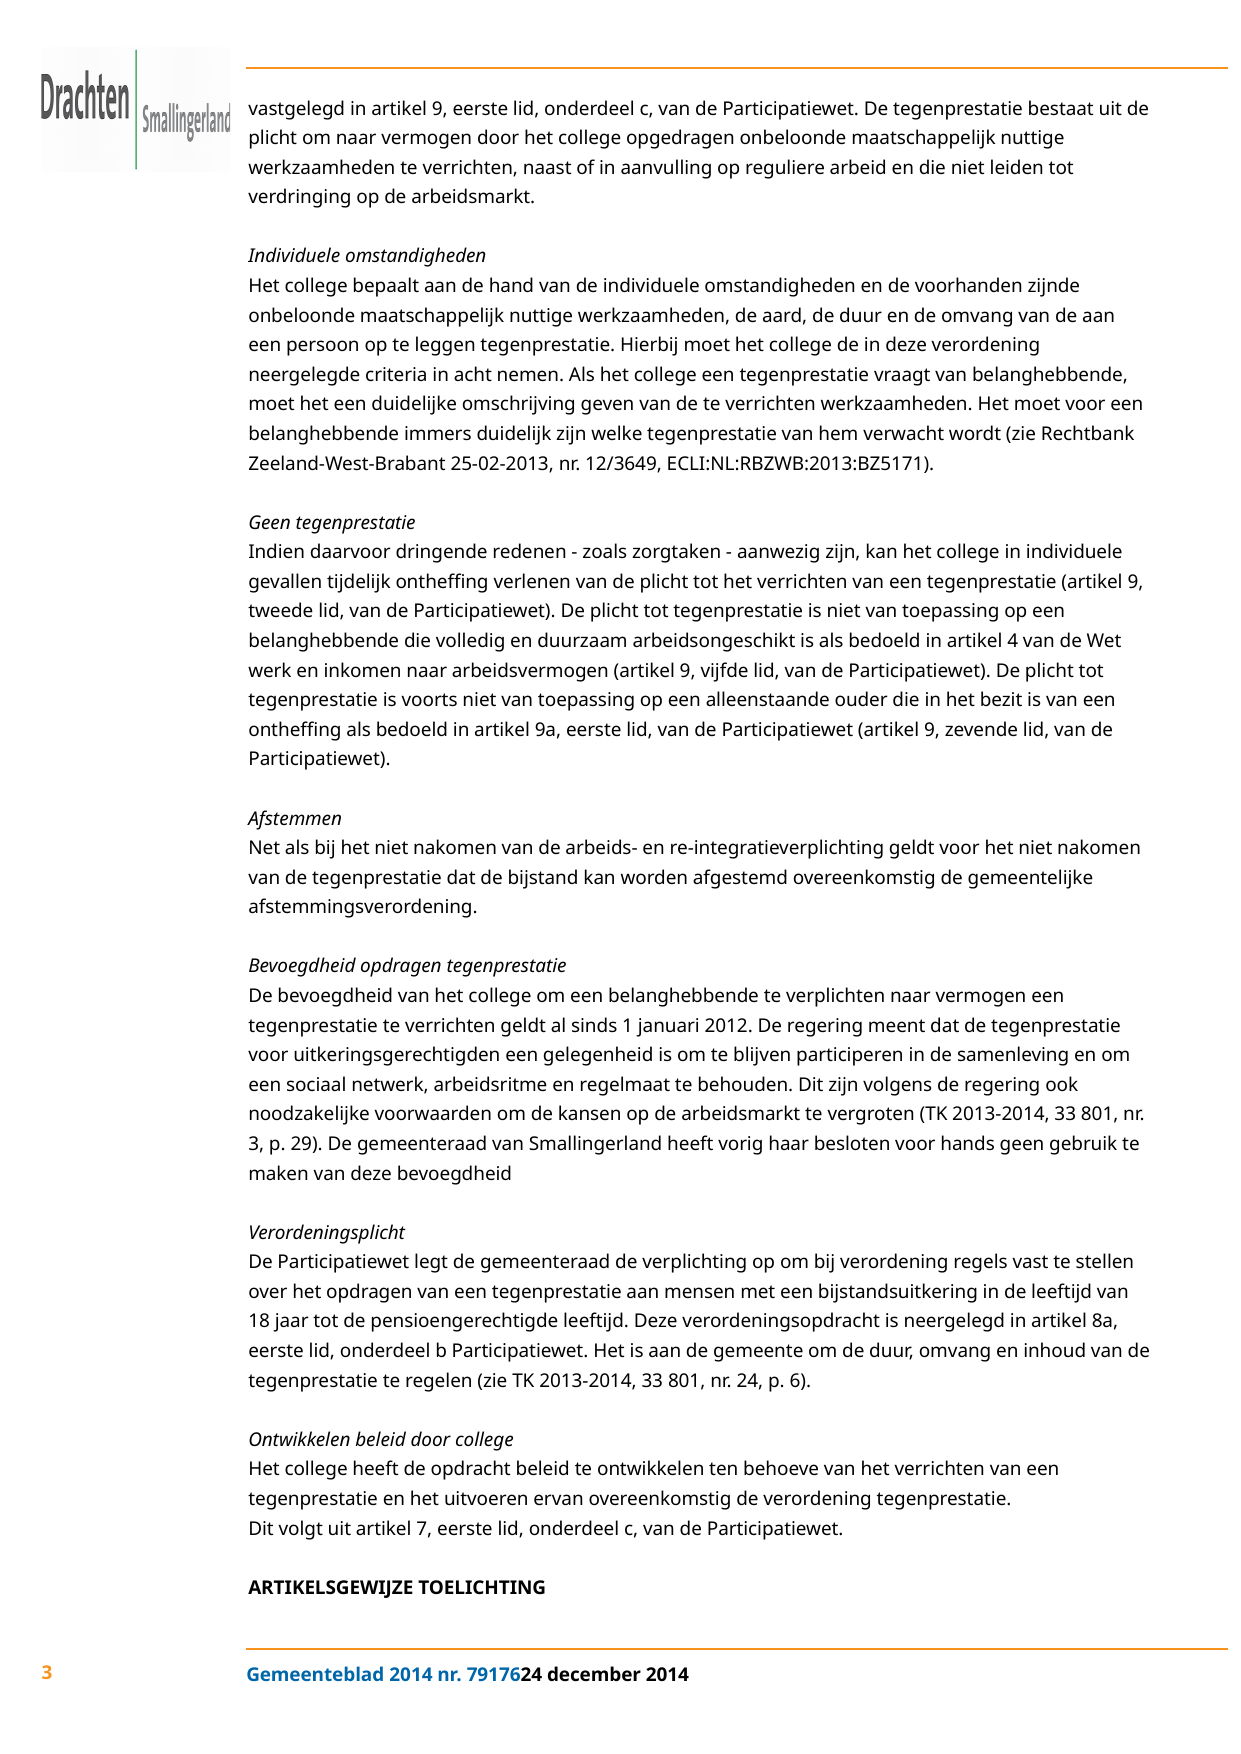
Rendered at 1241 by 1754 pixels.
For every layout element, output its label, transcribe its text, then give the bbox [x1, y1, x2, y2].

text Geen tegenprestatie [248, 509, 1152, 535]
text vastgelegd in artikel 9, eerste lid, onderdeel c, van de Participatiewet. De tegenprestatie bestaat uit de plicht om naar vermogen door het college opgedragen onbeloonde maatschappelijk nuttige werkzaamheden te verrichten, naast of in aanvulling op reguliere arbeid en die niet leiden tot verdringing op de arbeidsmarkt. [248, 95, 1152, 209]
text Het college bepaalt aan de hand van de individuele omstandigheden en de voorhanden zijnde onbeloonde maatschappelijk nuttige werkzaamheden, de aard, de duur en de omvang van de aan een persoon op te leggen tegenprestatie. Hierbij moet het college de in deze verordening neergelegde criteria in acht nemen. Als het college een tegenprestatie vraagt van belanghebbende, moet het een duidelijke omschrijving geven van de te verrichten werkzaamheden. Het moet voor een belanghebbende immers duidelijk zijn welke tegenprestatie van hem verwacht wordt (zie Rechtbank Zeeland-West-Brabant 25-02-2013, nr. 12/3649, ECLI:NL:RBZWB:2013:BZ5171). [248, 272, 1152, 476]
text Dit volgt uit artikel 7, eerste lid, onderdeel c, van de Participatiewet. [248, 1515, 1152, 1541]
text De Participatiewet legt de gemeenteraad de verplichting op om bij verordening regels vast te stellen over het opdragen van een tegenprestatie aan mensen met een bijstandsuitkering in de leeftijd van 18 jaar tot de pensioengerechtigde leeftijd. Deze verordeningsopdracht is neergelegd in artikel 8a, eerste lid, onderdeel b Participatiewet. Het is aan de gemeente om de duur, omvang en inhoud van de tegenprestatie te regelen (zie TK 2013-2014, 33 801, nr. 24, p. 6). [248, 1248, 1152, 1393]
text Verordeningsplicht [248, 1219, 1152, 1245]
text De bevoegdheid van het college om een belanghebbende te verplichten naar vermogen een tegenprestatie te verrichten geldt al sinds 1 januari 2012. De regering meent dat de tegenprestatie voor uitkeringsgerechtigden een gelegenheid is om te blijven participeren in de samenleving en om een sociaal netwerk, arbeidsritme en regelmaat te behouden. Dit zijn volgens de regering ook noodzakelijke voorwaarden om de kansen op de arbeidsmarkt te vergroten (TK 2013-2014, 33 801, nr. 3, p. 29). De gemeenteraad van Smallingerland heeft vorig haar besloten voor hands geen gebruik te maken van deze bevoegdheid [248, 982, 1152, 1186]
text Individuele omstandigheden [248, 243, 1152, 268]
text Ontwikkelen beleid door college [248, 1426, 1152, 1452]
text Indien daarvoor dringende redenen - zoals zorgtaken - aanwezig zijn, kan het college in individuele gevallen tijdelijk ontheffing verlenen van de plicht tot het verrichten van een tegenprestatie (artikel 9, tweede lid, van de Participatiewet). De plicht tot tegenprestatie is niet van toepassing op een belanghebbende die volledig en duurzaam arbeidsongeschikt is als bedoeld in artikel 4 van de Wet werk en inkomen naar arbeidsvermogen (artikel 9, vijfde lid, van de Participatiewet). De plicht tot tegenprestatie is voorts niet van toepassing op een alleenstaande ouder die in het bezit is van een ontheffing als bedoeld in artikel 9a, eerste lid, van de Participatiewet (artikel 9, zevende lid, van de Participatiewet). [248, 538, 1152, 771]
text Bevoegdheid opdragen tegenprestatie [248, 953, 1152, 978]
text Afstemmen [248, 805, 1152, 831]
picture [41, 47, 231, 172]
text Net als bij het niet nakomen van de arbeids- en re-integratieverplichting geldt voor het niet nakomen van de tegenprestatie dat de bijstand kan worden afgestemd overeenkomstig de gemeentelijke afstemmingsverordening. [248, 834, 1152, 919]
text ARTIKELSGEWIJZE TOELICHTING [248, 1574, 1152, 1600]
text Het college heeft de opdracht beleid te ontwikkelen ten behoeve van het verrichten van een tegenprestatie en het uitvoeren ervan overeenkomstig de verordening tegenprestatie. [248, 1456, 1152, 1511]
